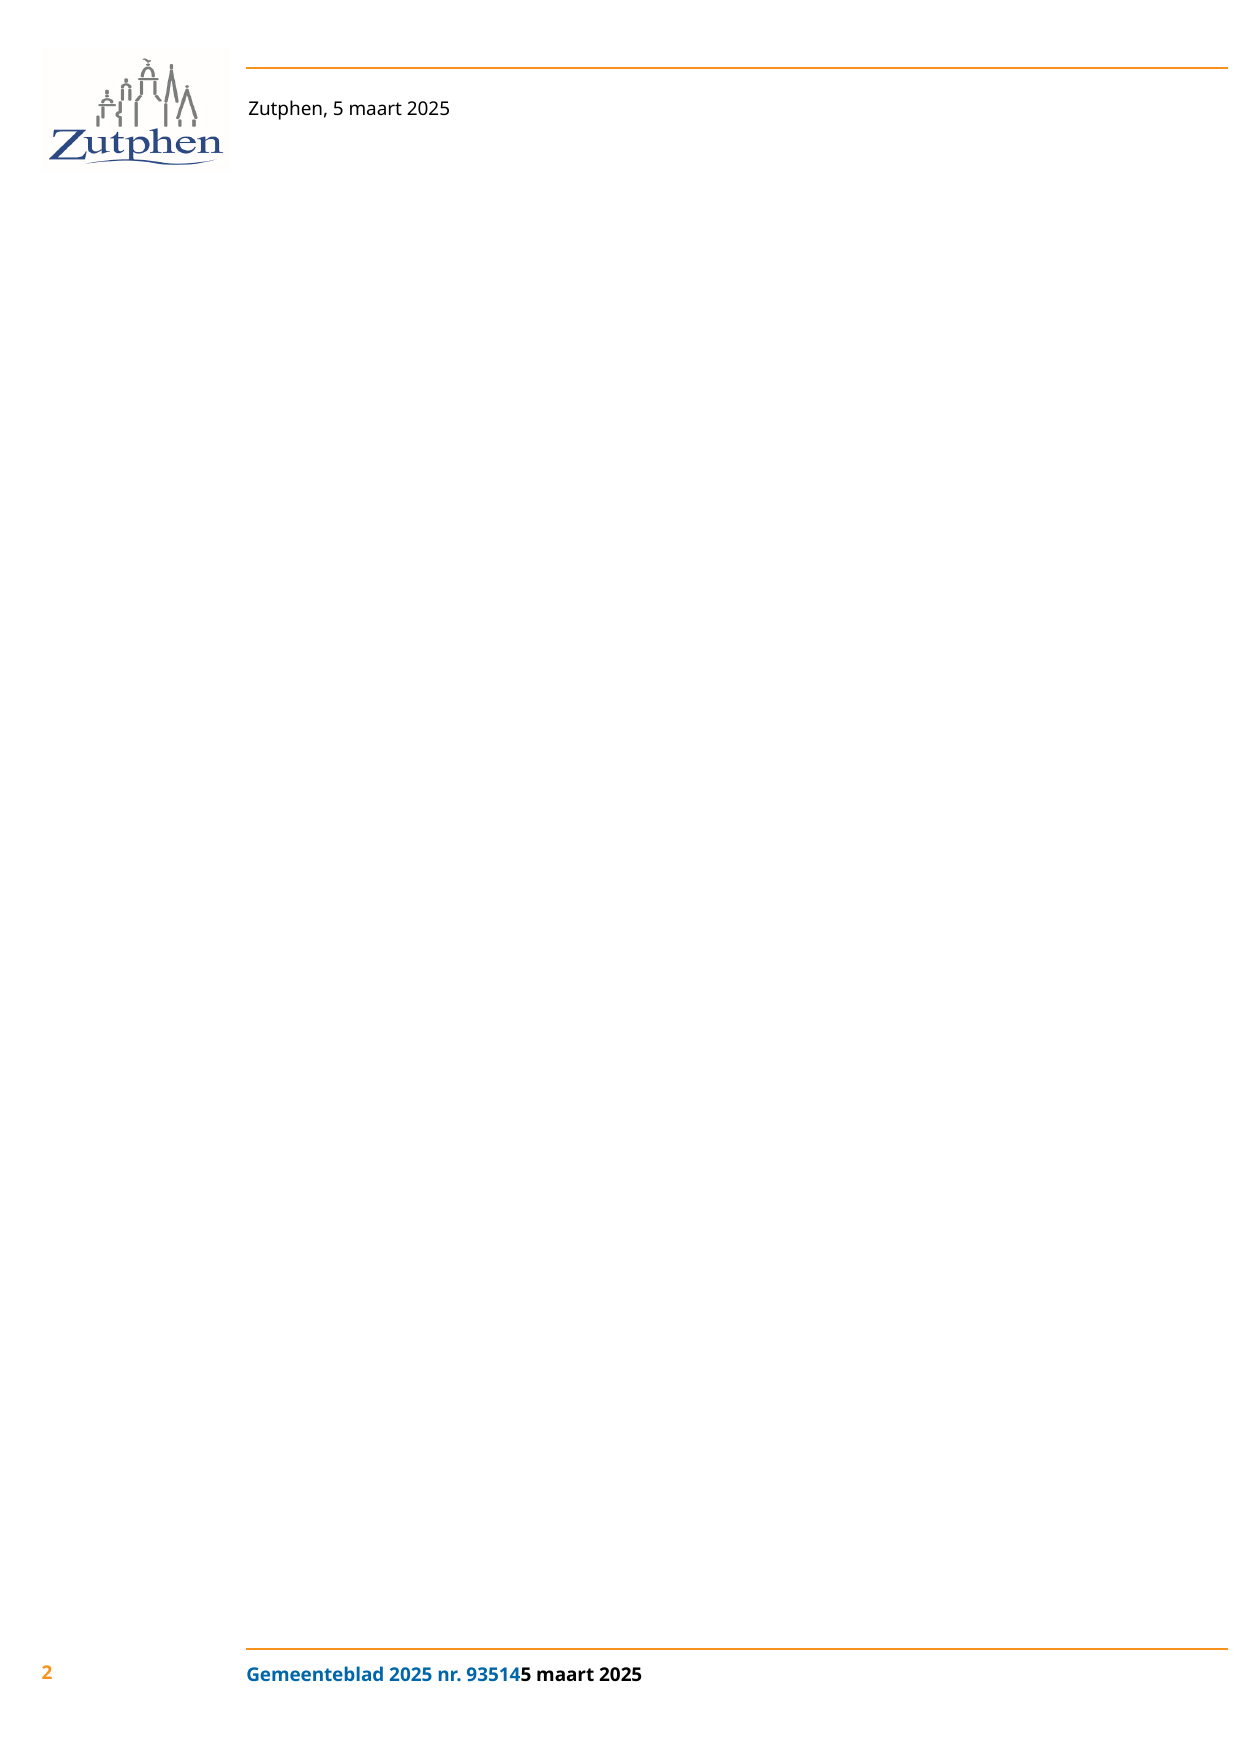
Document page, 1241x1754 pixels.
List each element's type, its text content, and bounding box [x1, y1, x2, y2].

text Zutphen, 5 maart 2025 [248, 95, 1152, 121]
picture [41, 47, 231, 172]
